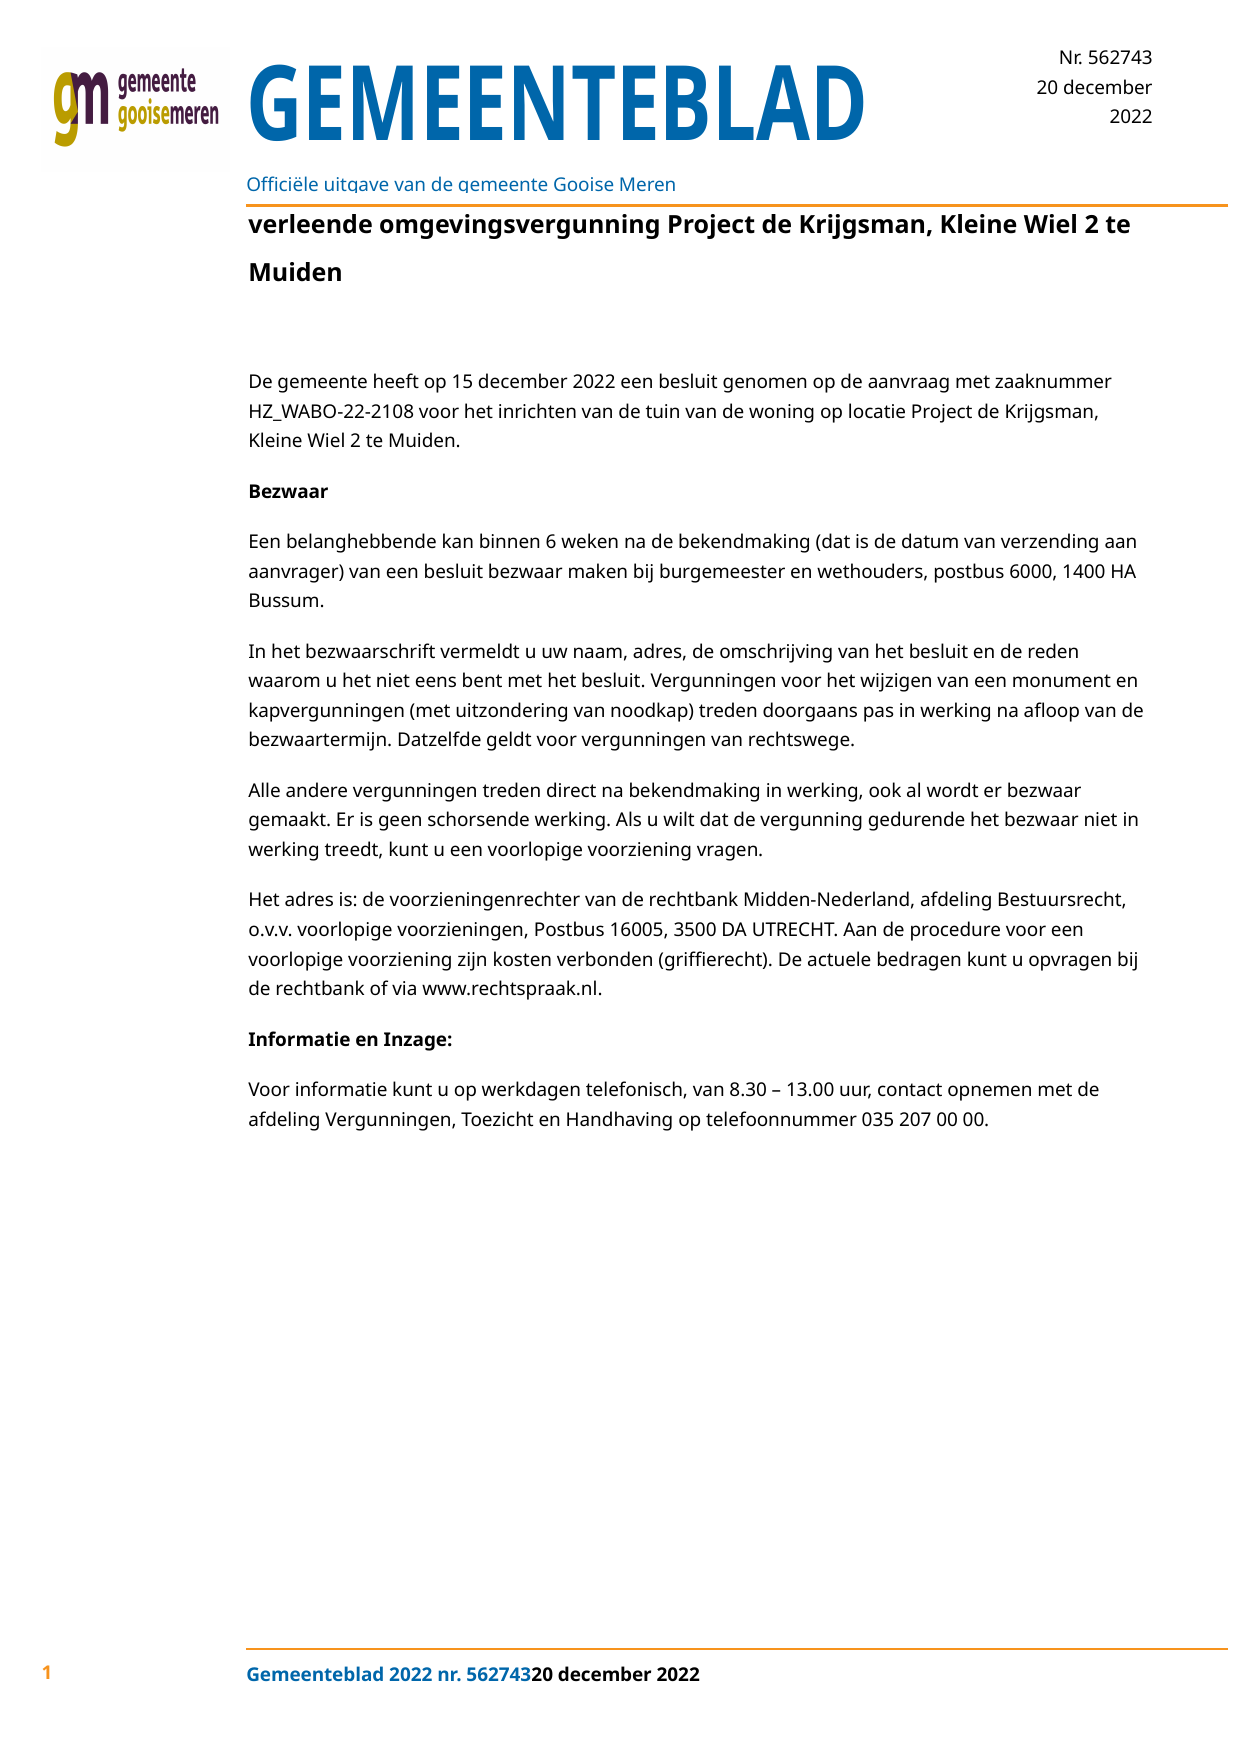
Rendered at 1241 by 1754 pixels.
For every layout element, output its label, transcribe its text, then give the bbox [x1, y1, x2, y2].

text In het bezwaarschrift vermeldt u uw naam, adres, de omschrijving van het besluit en de reden waarom u het niet eens bent met het besluit. Vergunningen voor het wijzigen van een monument en kapvergunningen (met uitzondering van noodkap) treden doorgaans pas in werking na afloop van de bezwaartermijn. Datzelfde geldt voor vergunningen van rechtswege. [248, 638, 1152, 752]
text Een belanghebbende kan binnen 6 weken na de bekendmaking (dat is de datum van verzending aan aanvrager) van een besluit bezwaar maken bij burgemeester en wethouders, postbus 6000, 1400 HA Bussum. [248, 528, 1152, 613]
text Alle andere vergunningen treden direct na bekendmaking in werking, ook al wordt er bezwaar gemaakt. Er is geen schorsende werking. Als u wilt dat de vergunning gedurende het bezwaar niet in werking treedt, kunt u een voorlopige voorziening vragen. [248, 777, 1152, 862]
text Bezwaar [248, 478, 1152, 504]
text Voor informatie kunt u op werkdagen telefonisch, van 8.30 – 13.00 uur, contact opnemen met de afdeling Vergunningen, Toezicht en Handhaving op telefoonnummer 035 207 00 00. [248, 1076, 1152, 1132]
picture [41, 47, 231, 172]
text verleende omgevingsvergunning Project de Krijgsman, Kleine Wiel 2 te Muiden [248, 207, 1152, 288]
text Informatie en Inzage: [248, 1026, 1152, 1052]
text De gemeente heeft op 15 december 2022 een besluit genomen op de aanvraag met zaaknummer HZ_WABO-22-2108 voor het inrichten van de tuin van de woning op locatie Project de Krijgsman, Kleine Wiel 2 te Muiden. [248, 368, 1152, 453]
text Het adres is: de voorzieningenrechter van de rechtbank Midden-Nederland, afdeling Bestuursrecht, o.v.v. voorlopige voorzieningen, Postbus 16005, 3500 DA UTRECHT. Aan de procedure voor een voorlopige voorziening zijn kosten verbonden (griffierecht). De actuele bedragen kunt u opvragen bij de rechtbank of via www.rechtspraak.nl. [248, 887, 1152, 1001]
